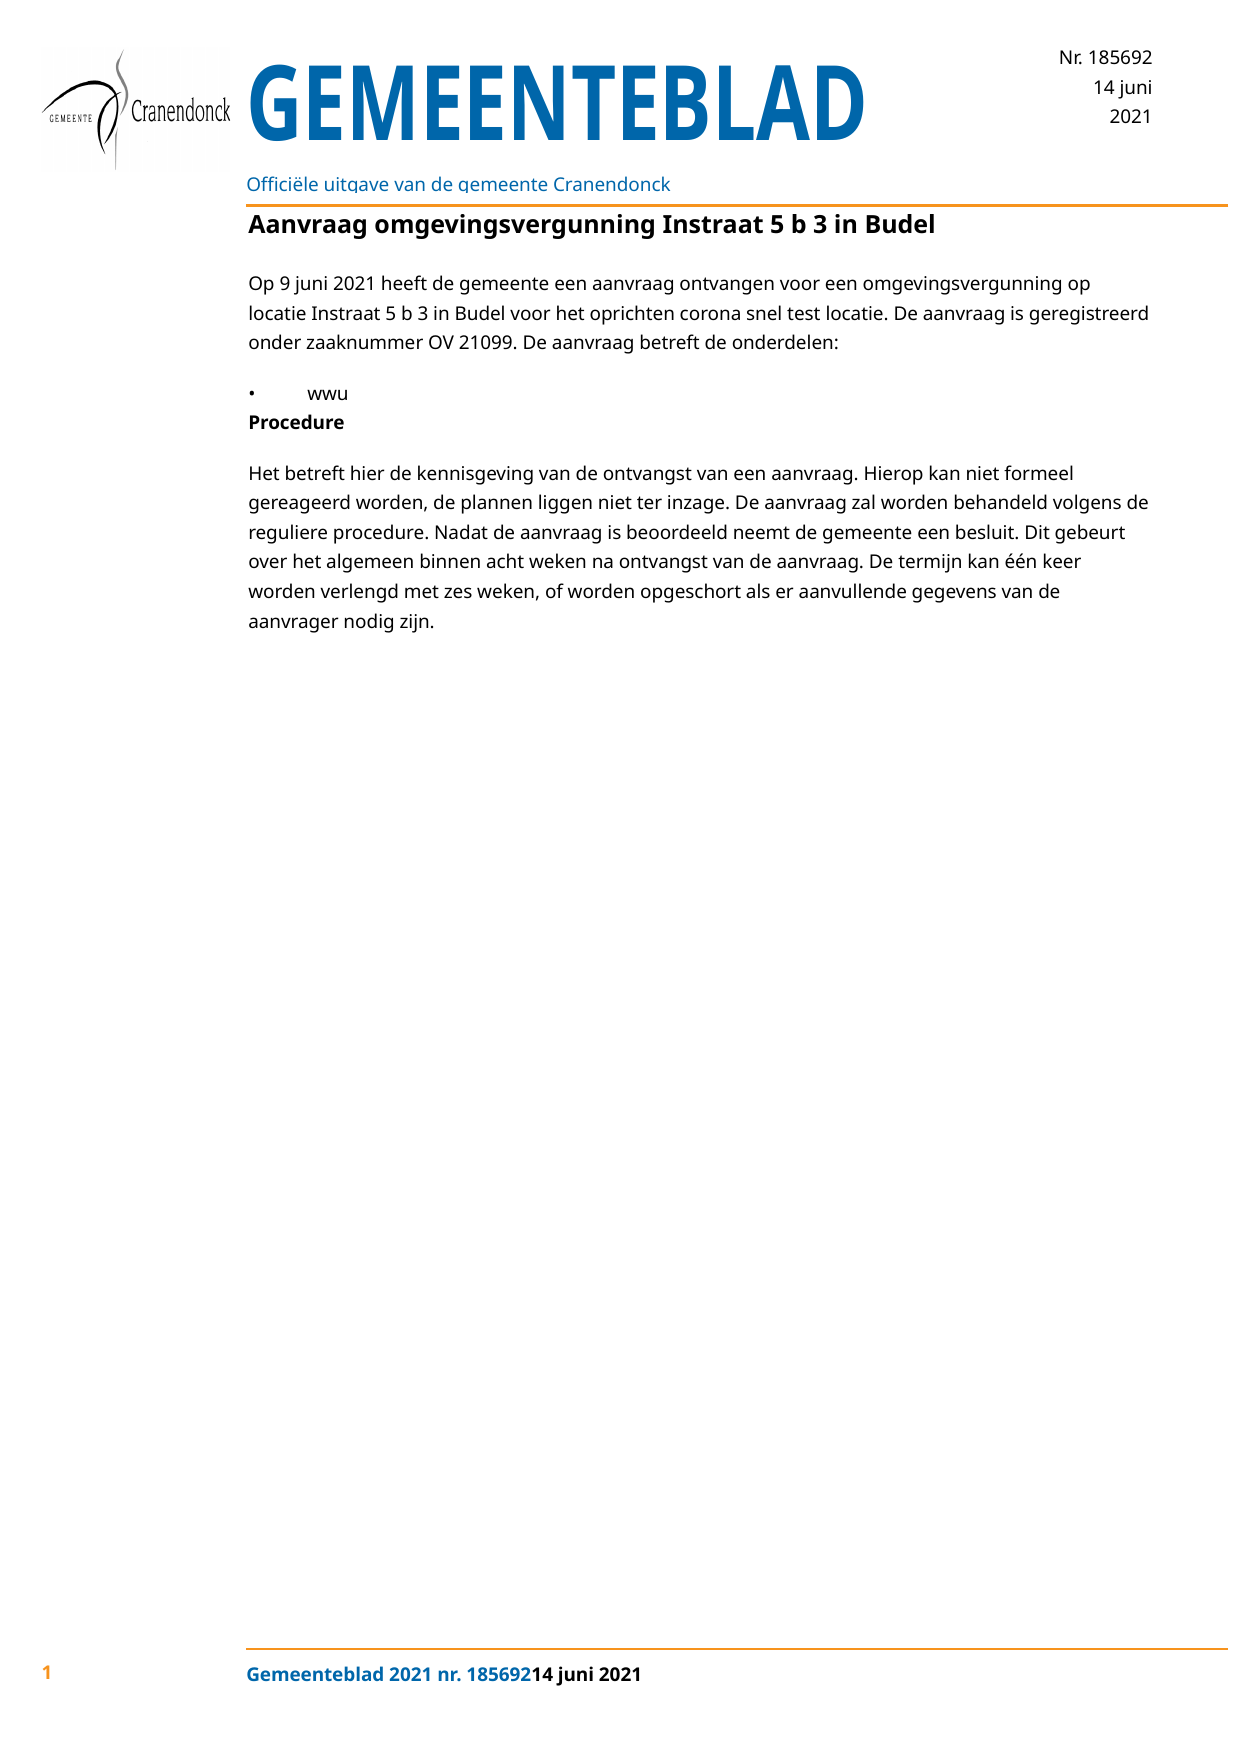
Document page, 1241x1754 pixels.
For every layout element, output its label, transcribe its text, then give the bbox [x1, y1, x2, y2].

picture [41, 47, 231, 172]
text Op 9 juni 2021 heeft de gemeente een aanvraag ontvangen voor een omgevingsvergunning op locatie Instraat 5 b 3 in Budel voor het oprichten corona snel test locatie. De aanvraag is geregistreerd onder zaaknummer OV 21099. De aanvraag betreft de onderdelen: [248, 270, 1152, 355]
text Het betreft hier de kennisgeving van de ontvangst van een aanvraag. Hierop kan niet formeel gereageerd worden, de plannen liggen niet ter inzage. De aanvraag zal worden behandeld volgens de reguliere procedure. Nadat de aanvraag is beoordeeld neemt de gemeente een besluit. Dit gebeurt over het algemeen binnen acht weken na ontvangst van de aanvraag. De termijn kan één keer worden verlengd met zes weken, of worden opgeschort als er aanvullende gegevens van de aanvrager nodig zijn. [248, 460, 1152, 633]
text Procedure [248, 409, 1152, 435]
list wwu [248, 380, 1152, 406]
text Aanvraag omgevingsvergunning Instraat 5 b 3 in Budel [248, 207, 1152, 241]
